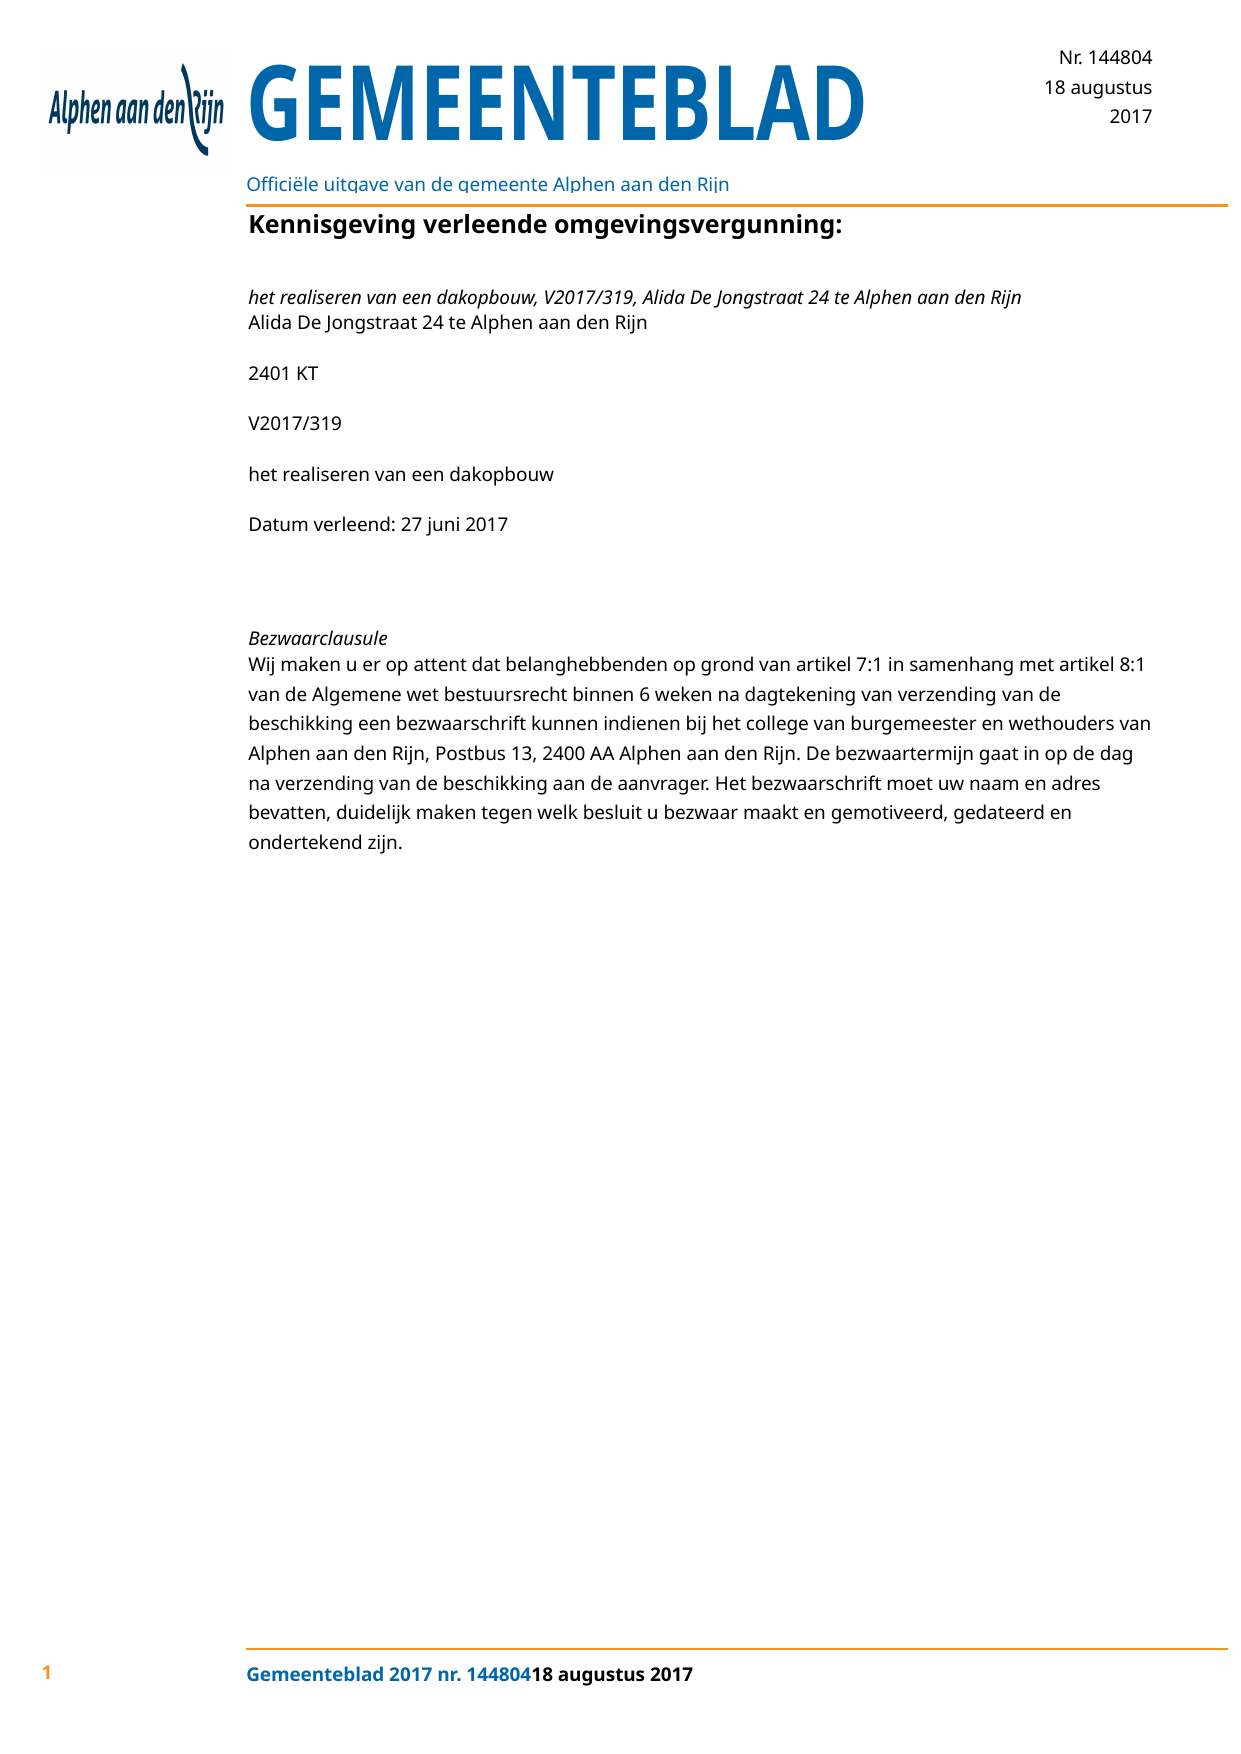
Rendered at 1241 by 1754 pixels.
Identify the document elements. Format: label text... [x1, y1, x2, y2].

text Kennisgeving verleende omgevingsvergunning: [248, 207, 1152, 241]
text Bezwaarclausule [248, 626, 1152, 651]
text het realiseren van een dakopbouw [248, 461, 1152, 487]
text Wij maken u er op attent dat belanghebbenden op grond van artikel 7:1 in samenhang met artikel 8:1 van de Algemene wet bestuursrecht binnen 6 weken na dagtekening van verzending van de beschikking een bezwaarschrift kunnen indienen bij het college van burgemeester en wethouders van Alphen aan den Rijn, Postbus 13, 2400 AA Alphen aan den Rijn. De bezwaartermijn gaat in op de dag na verzending van de beschikking aan de aanvrager. Het bezwaarschrift moet uw naam en adres bevatten, duidelijk maken tegen welk besluit u bezwaar maakt en gemotiveerd, gedateerd en ondertekend zijn. [248, 651, 1152, 854]
picture [41, 47, 231, 172]
text het realiseren van een dakopbouw, V2017/319, Alida De Jongstraat 24 te Alphen aan den Rijn [248, 284, 1152, 309]
text 2401 KT [248, 360, 1152, 386]
text Datum verleend: 27 juni 2017 [248, 511, 1152, 537]
text V2017/319 [248, 410, 1152, 436]
text Alida De Jongstraat 24 te Alphen aan den Rijn [248, 309, 1152, 335]
